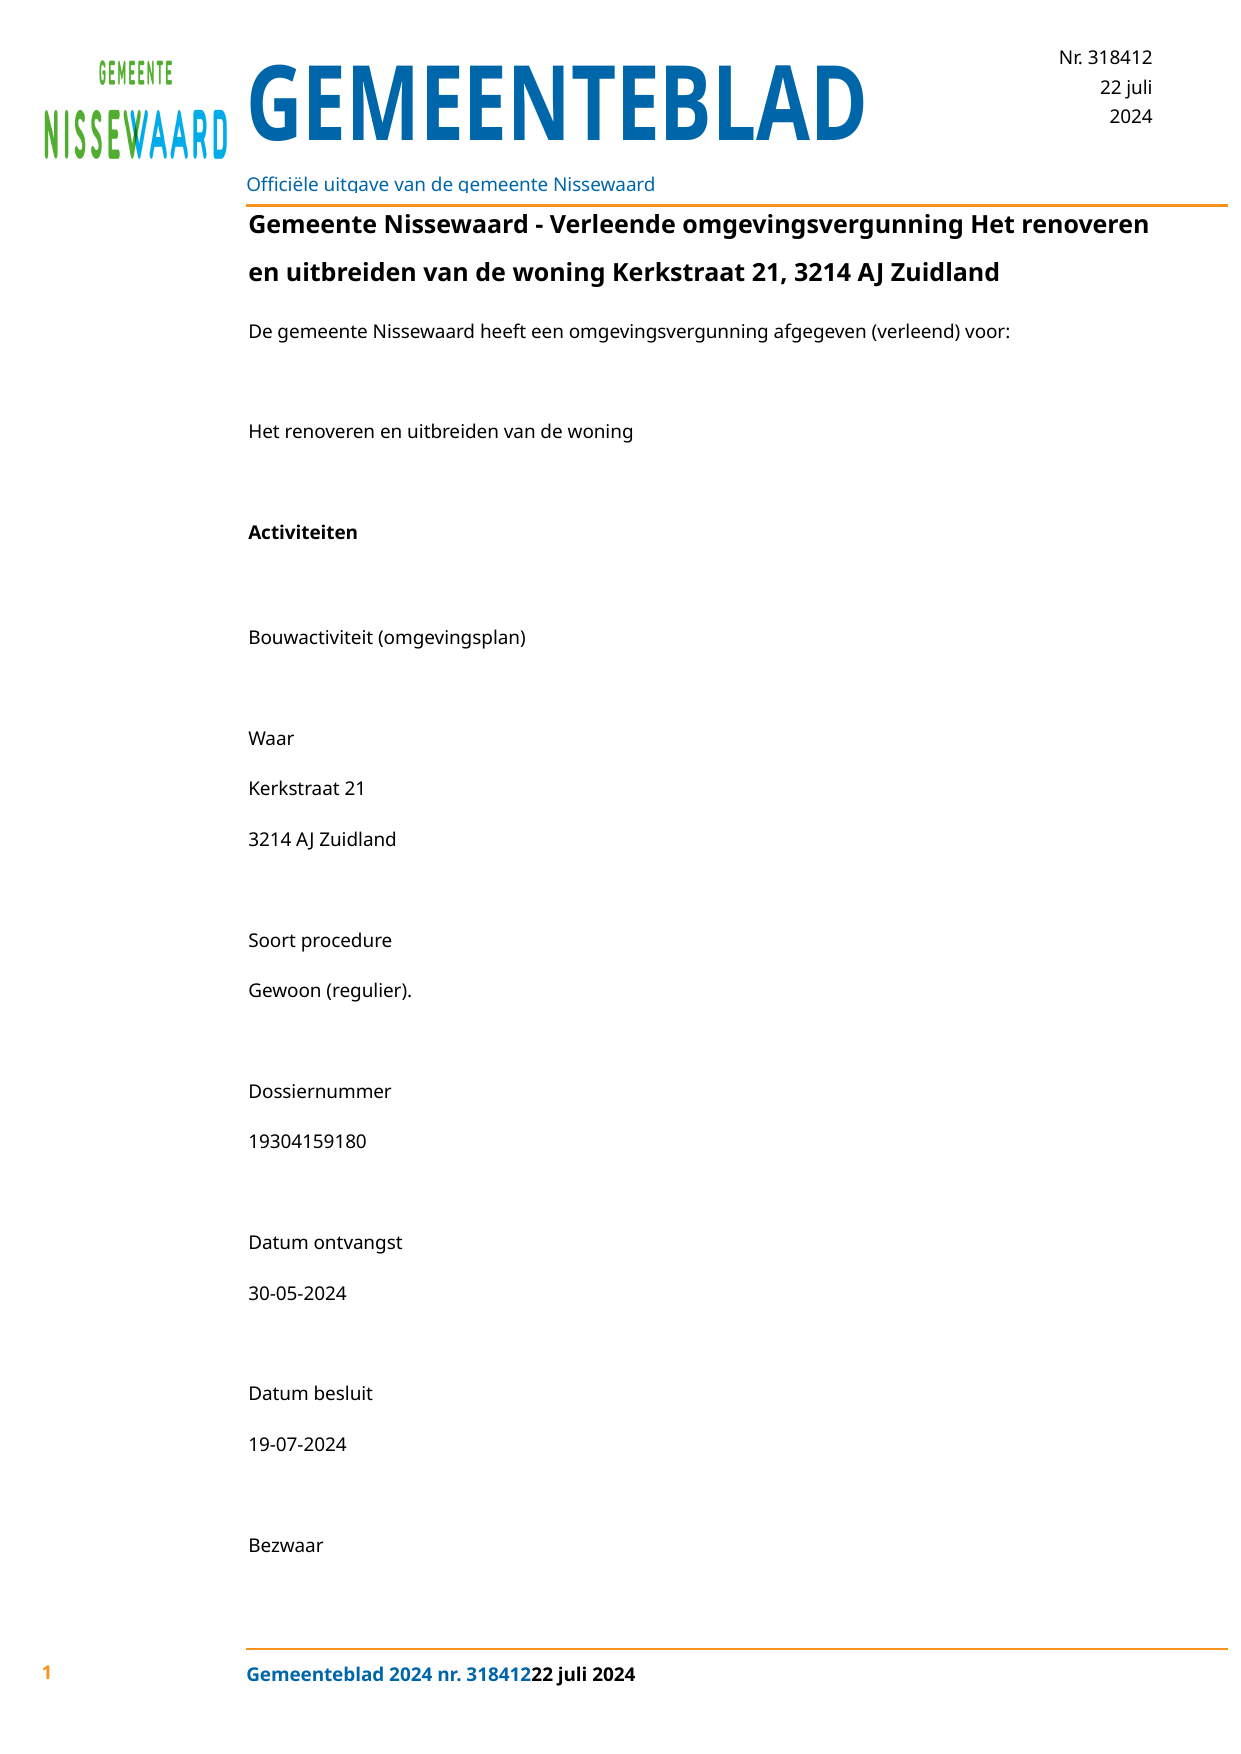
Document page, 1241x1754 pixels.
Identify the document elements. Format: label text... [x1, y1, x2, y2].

text 19304159180 [248, 1128, 1152, 1154]
text Waar [248, 725, 1152, 751]
text Datum besluit [248, 1381, 1152, 1406]
text De gemeente Nissewaard heeft een omgevingsvergunning afgegeven (verleend) voor: [248, 318, 1152, 344]
text Soort procedure [248, 927, 1152, 953]
text 30-05-2024 [248, 1280, 1152, 1306]
text Datum ontvangst [248, 1229, 1152, 1255]
text ﻿ [248, 570, 1152, 599]
text Gemeente Nissewaard - Verleende omgevingsvergunning Het renoveren en uitbreiden van de woning Kerkstraat 21, 3214 AJ Zuidland [248, 207, 1152, 288]
text Kerkstraat 21 [248, 776, 1152, 801]
text 3214 AJ Zuidland [248, 826, 1152, 852]
text Activiteiten [248, 519, 1152, 545]
text Het renoveren en uitbreiden van de woning [248, 419, 1152, 444]
text Bezwaar [248, 1532, 1152, 1558]
text 19-07-2024 [248, 1431, 1152, 1457]
text Gewoon (regulier). [248, 977, 1152, 1003]
picture [41, 47, 231, 172]
text Bouwactiviteit (omgevingsplan) [248, 624, 1152, 650]
text Dossiernummer [248, 1078, 1152, 1104]
